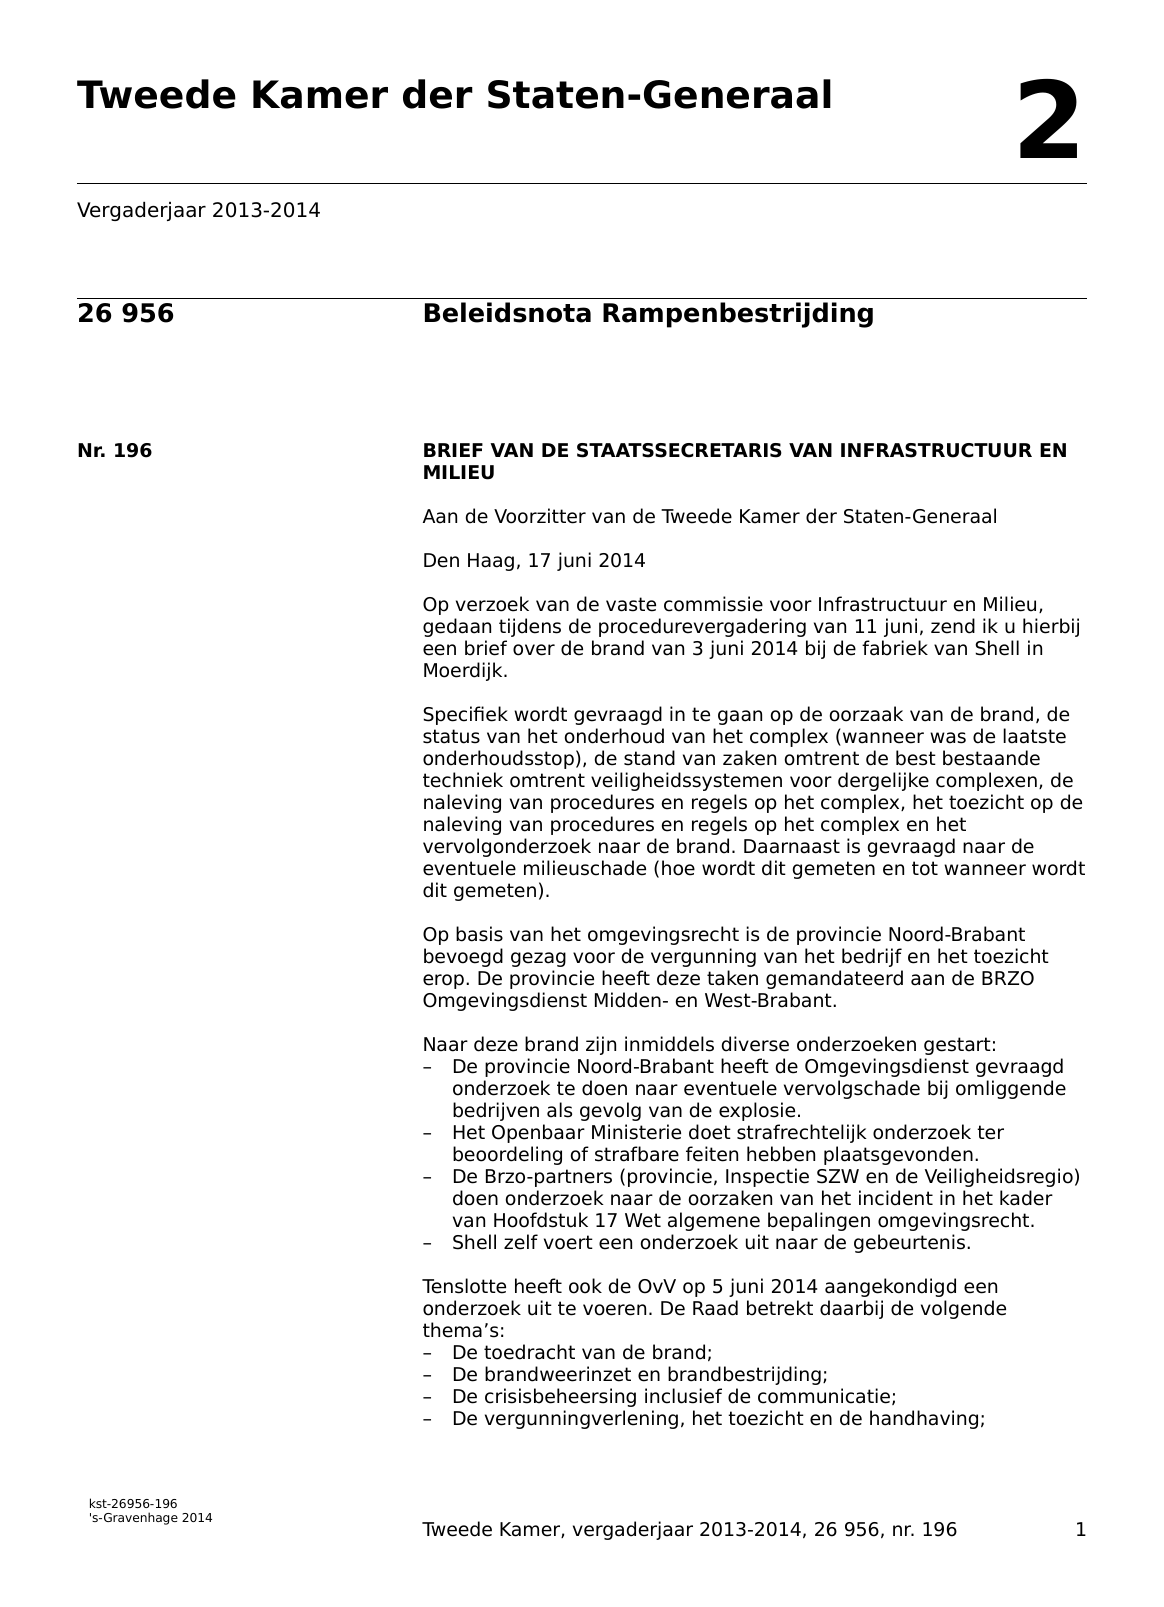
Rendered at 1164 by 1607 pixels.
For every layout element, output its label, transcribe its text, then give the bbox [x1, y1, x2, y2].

text – Shell zelf voert een onderzoek uit naar de gebeurtenis. [422, 1232, 1087, 1254]
text kst-26956-196 [88, 1497, 323, 1511]
text Op verzoek van de vaste commissie voor Infrastructuur en Milieu, gedaan tijdens de procedurevergadering van 11 juni, zend ik u hierbij een brief over de brand van 3 juni 2014 bij de fabriek van Shell in Moerdijk. [422, 594, 1087, 682]
text Specifiek wordt gevraagd in te gaan op de oorzaak van de brand, de status van het onderhoud van het complex (wanneer was de laatste onderhoudsstop), de stand van zaken omtrent de best bestaande techniek omtrent veiligheidssystemen voor dergelijke complexen, de naleving van procedures en regels op het complex, het toezicht op de naleving van procedures en regels op het complex en het vervolgonderzoek naar de brand. Daarnaast is gevraagd naar de eventuele milieuschade (hoe wordt dit gemeten en tot wanneer wordt dit gemeten). [422, 704, 1087, 902]
text – De Brzo-partners (provincie, Inspectie SZW en de Veiligheidsregio) doen onderzoek naar de oorzaken van het incident in het kader van Hoofdstuk 17 Wet algemene bepalingen omgevingsrecht. [422, 1166, 1087, 1232]
text – De vergunningverlening, het toezicht en de handhaving; [422, 1408, 1087, 1430]
text 's-Gravenhage 2014 [88, 1511, 323, 1525]
table_header 2 [886, 59, 1087, 183]
subtitle 26 956 Beleidsnota Rampenbestrijding [77, 299, 1087, 329]
text Tenslotte heeft ook de OvV op 5 juni 2014 aangekondigd een onderzoek uit te voeren. De Raad betrekt daarbij de volgende thema’s: [422, 1276, 1087, 1342]
subtitle Nr. 196 BRIEF VAN DE STAATSSECRETARIS VAN INFRASTRUCTUUR EN MILIEU [77, 440, 1087, 484]
table_cell Vergaderjaar 2013-2014 [77, 184, 1087, 298]
text Op basis van het omgevingsrecht is de provincie Noord-Brabant bevoegd gezag voor de vergunning van het bedrijf en het toezicht erop. De provincie heeft deze taken gemandateerd aan de BRZO Omgevingsdienst Midden- en West-Brabant. [422, 924, 1087, 1012]
text Naar deze brand zijn inmiddels diverse onderzoeken gestart: [422, 1034, 1087, 1056]
text – Het Openbaar Ministerie doet strafrechtelijk onderzoek ter beoordeling of strafbare feiten hebben plaatsgevonden. [422, 1122, 1087, 1166]
text Aan de Voorzitter van de Tweede Kamer der Staten-Generaal [422, 506, 1087, 528]
text – De crisisbeheersing inclusief de communicatie; [422, 1386, 1087, 1408]
text Den Haag, 17 juni 2014 [422, 550, 1087, 572]
table_header Tweede Kamer der Staten-Generaal [77, 59, 886, 183]
text – De brandweerinzet en brandbestrijding; [422, 1364, 1087, 1386]
text – De provincie Noord-Brabant heeft de Omgevingsdienst gevraagd onderzoek te doen naar eventuele vervolgschade bij omliggende bedrijven als gevolg van de explosie. [422, 1056, 1087, 1122]
text – De toedracht van de brand; [422, 1342, 1087, 1364]
